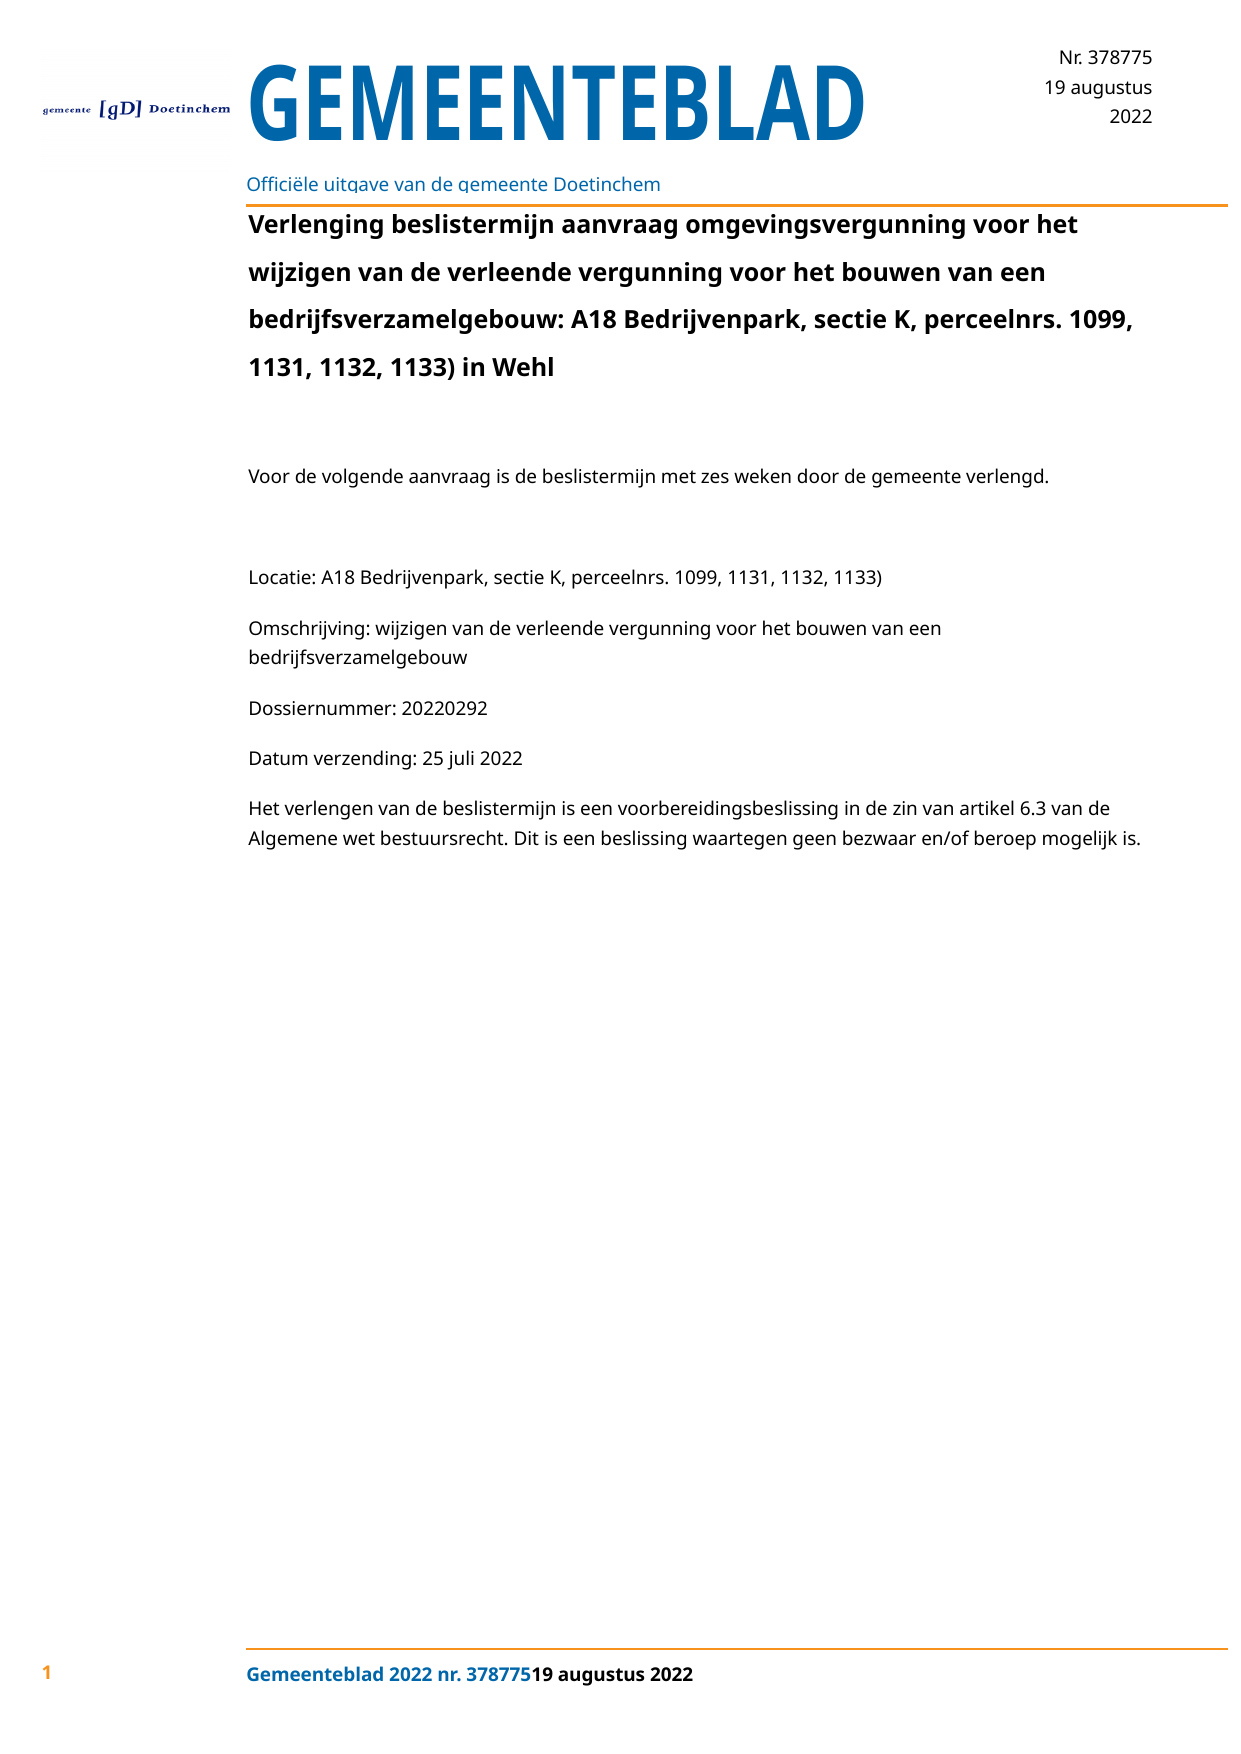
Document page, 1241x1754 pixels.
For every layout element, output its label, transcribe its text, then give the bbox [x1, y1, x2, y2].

text Datum verzending: 25 juli 2022 [248, 745, 1152, 771]
picture [41, 47, 231, 172]
text Dossiernummer: 20220292 [248, 695, 1152, 721]
text Verlenging beslistermijn aanvraag omgevingsvergunning voor het wijzigen van de verleende vergunning voor het bouwen van een bedrijfsverzamelgebouw: A18 Bedrijvenpark, sectie K, perceelnrs. 1099, 1131, 1132, 1133) in Wehl [248, 207, 1152, 384]
text Locatie: A18 Bedrijvenpark, sectie K, perceelnrs. 1099, 1131, 1132, 1133) [248, 564, 1152, 590]
text Voor de volgende aanvraag is de beslistermijn met zes weken door de gemeente verlengd. [248, 463, 1152, 489]
text Omschrijving: wijzigen van de verleende vergunning voor het bouwen van een bedrijfsverzamelgebouw [248, 615, 1152, 670]
text Het verlengen van de beslistermijn is een voorbereidingsbeslissing in de zin van artikel 6.3 van de Algemene wet bestuursrecht. Dit is een beslissing waartegen geen bezwaar en/of beroep mogelijk is. [248, 796, 1152, 851]
